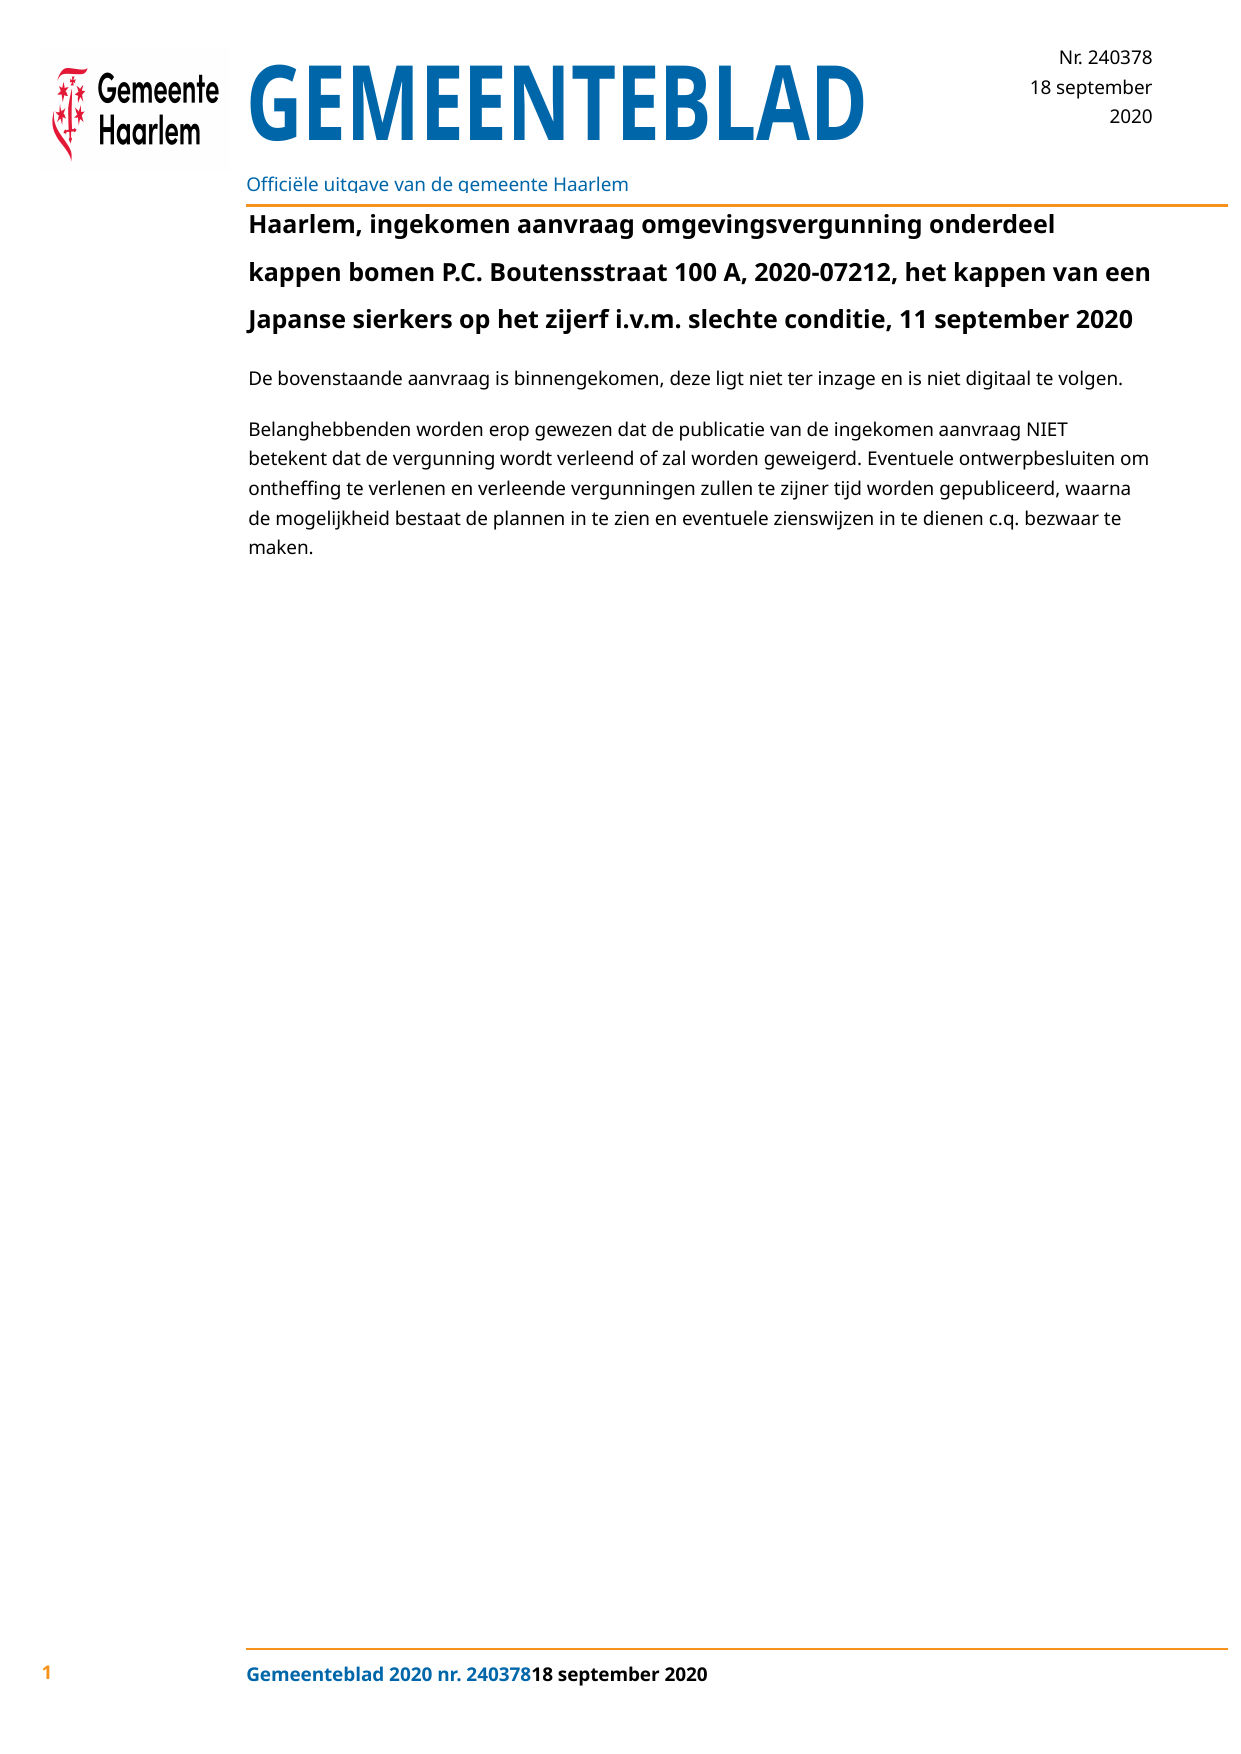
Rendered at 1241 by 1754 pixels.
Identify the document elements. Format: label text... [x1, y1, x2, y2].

text De bovenstaande aanvraag is binnengekomen, deze ligt niet ter inzage en is niet digitaal te volgen. [248, 366, 1152, 391]
text Haarlem, ingekomen aanvraag omgevingsvergunning onderdeel kappen bomen P.C. Boutensstraat 100 A, 2020-07212, het kappen van een Japanse sierkers op het zijerf i.v.m. slechte conditie, 11 september 2020 [248, 207, 1152, 336]
picture [41, 47, 231, 172]
text Belanghebbenden worden erop gewezen dat de publicatie van de ingekomen aanvraag NIET betekent dat de vergunning wordt verleend of zal worden geweigerd. Eventuele ontwerpbesluiten om ontheffing te verlenen en verleende vergunningen zullen te zijner tijd worden gepubliceerd, waarna de mogelijkheid bestaat de plannen in te zien en eventuele zienswijzen in te dienen c.q. bezwaar te maken. [248, 416, 1152, 560]
